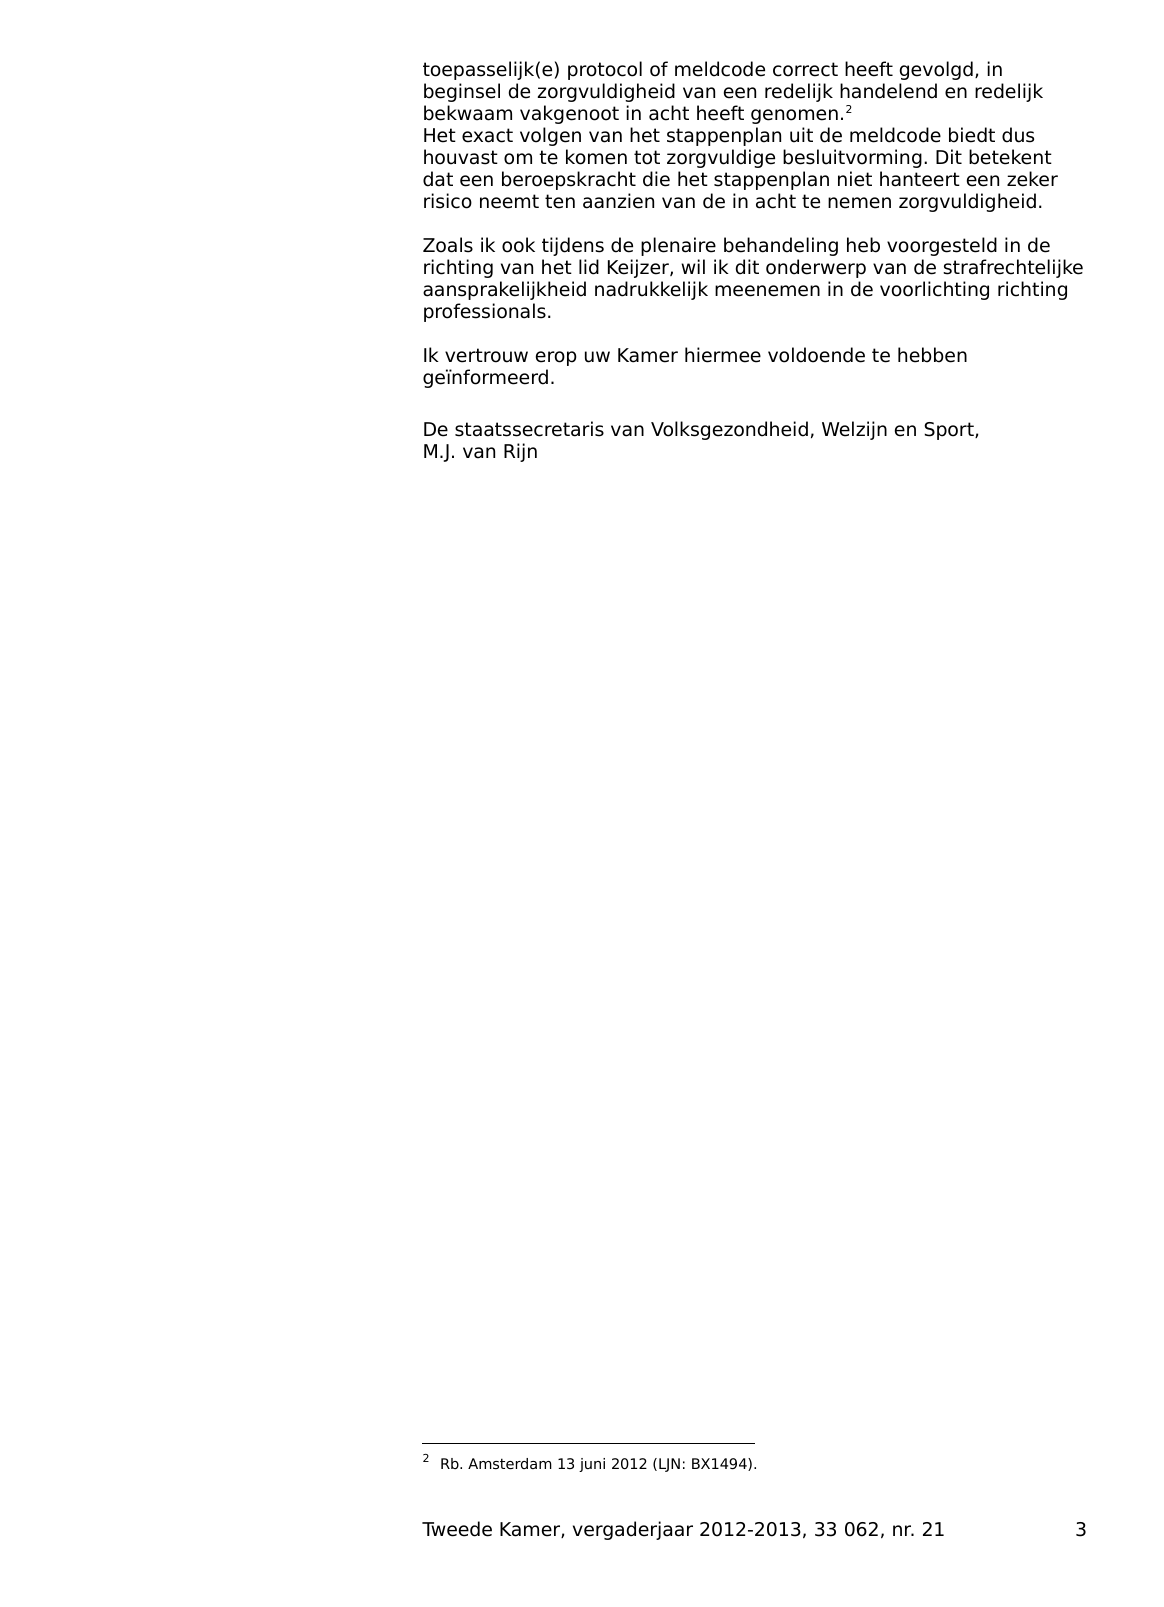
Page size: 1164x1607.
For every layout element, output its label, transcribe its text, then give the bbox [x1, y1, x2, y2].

text Zoals ik ook tijdens de plenaire behandeling heb voorgesteld in de richting van het lid Keijzer, wil ik dit onderwerp van de strafrechtelijke aansprakelijkheid nadrukkelijk meenemen in de voorlichting richting professionals. [422, 235, 1087, 323]
text Rb. Amsterdam 13 juni 2012 (LJN: BX1494). [422, 1452, 1087, 1474]
text Ik vertrouw erop uw Kamer hiermee voldoende te hebben geïnformeerd. [422, 345, 1087, 389]
text Het exact volgen van het stappenplan uit de meldcode biedt dus houvast om te komen tot zorgvuldige besluitvorming. Dit betekent dat een beroepskracht die het stappenplan niet hanteert een zeker risico neemt ten aanzien van de in acht te nemen zorgvuldigheid. [422, 125, 1087, 213]
text De staatssecretaris van Volksgezondheid, Welzijn en Sport, M.J. van Rijn [422, 419, 1087, 463]
text toepasselijk(e) protocol of meldcode correct heeft gevolgd, in beginsel de zorgvuldigheid van een redelijk handelend en redelijk bekwaam vakgenoot in acht heeft genomen. [422, 59, 1087, 125]
